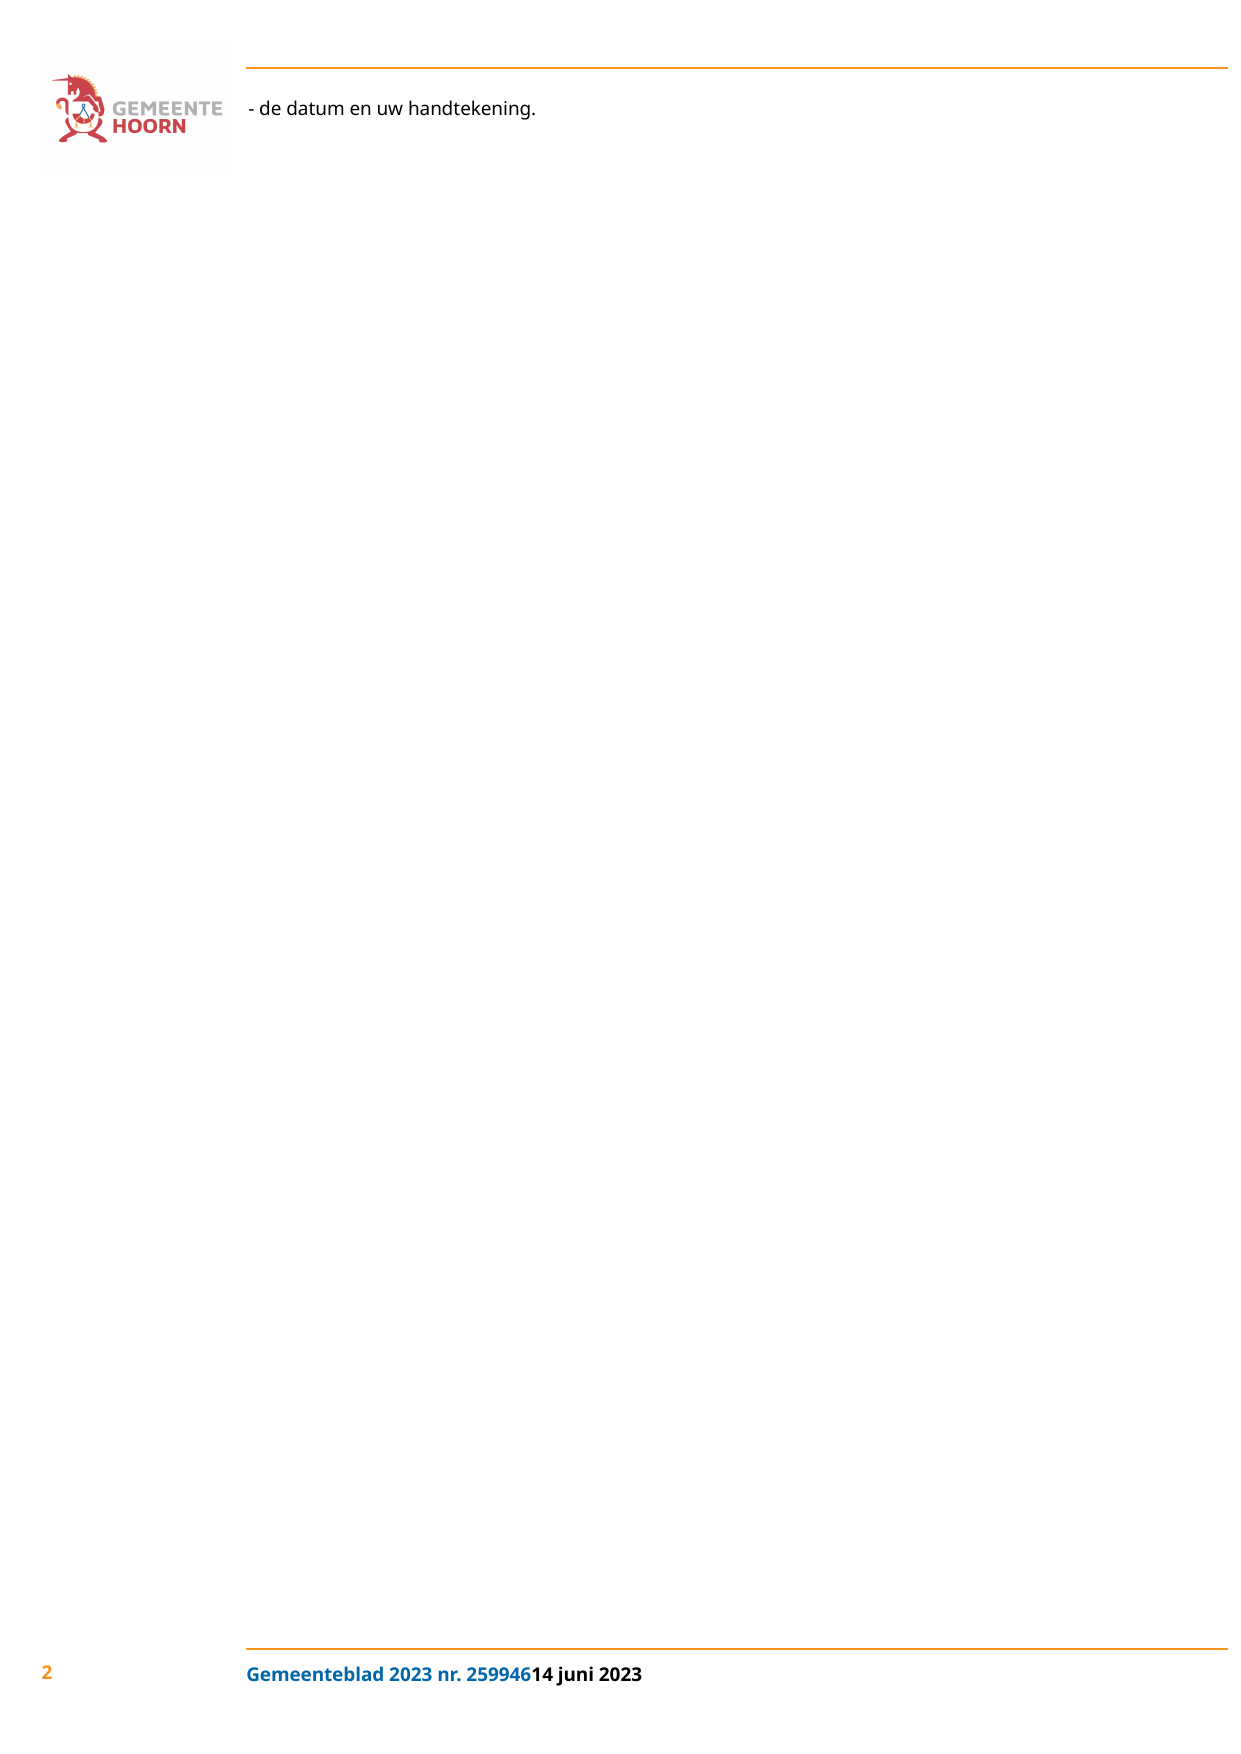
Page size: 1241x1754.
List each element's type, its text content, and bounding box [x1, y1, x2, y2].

picture [41, 47, 231, 172]
text - de datum en uw handtekening. [248, 95, 1152, 121]
